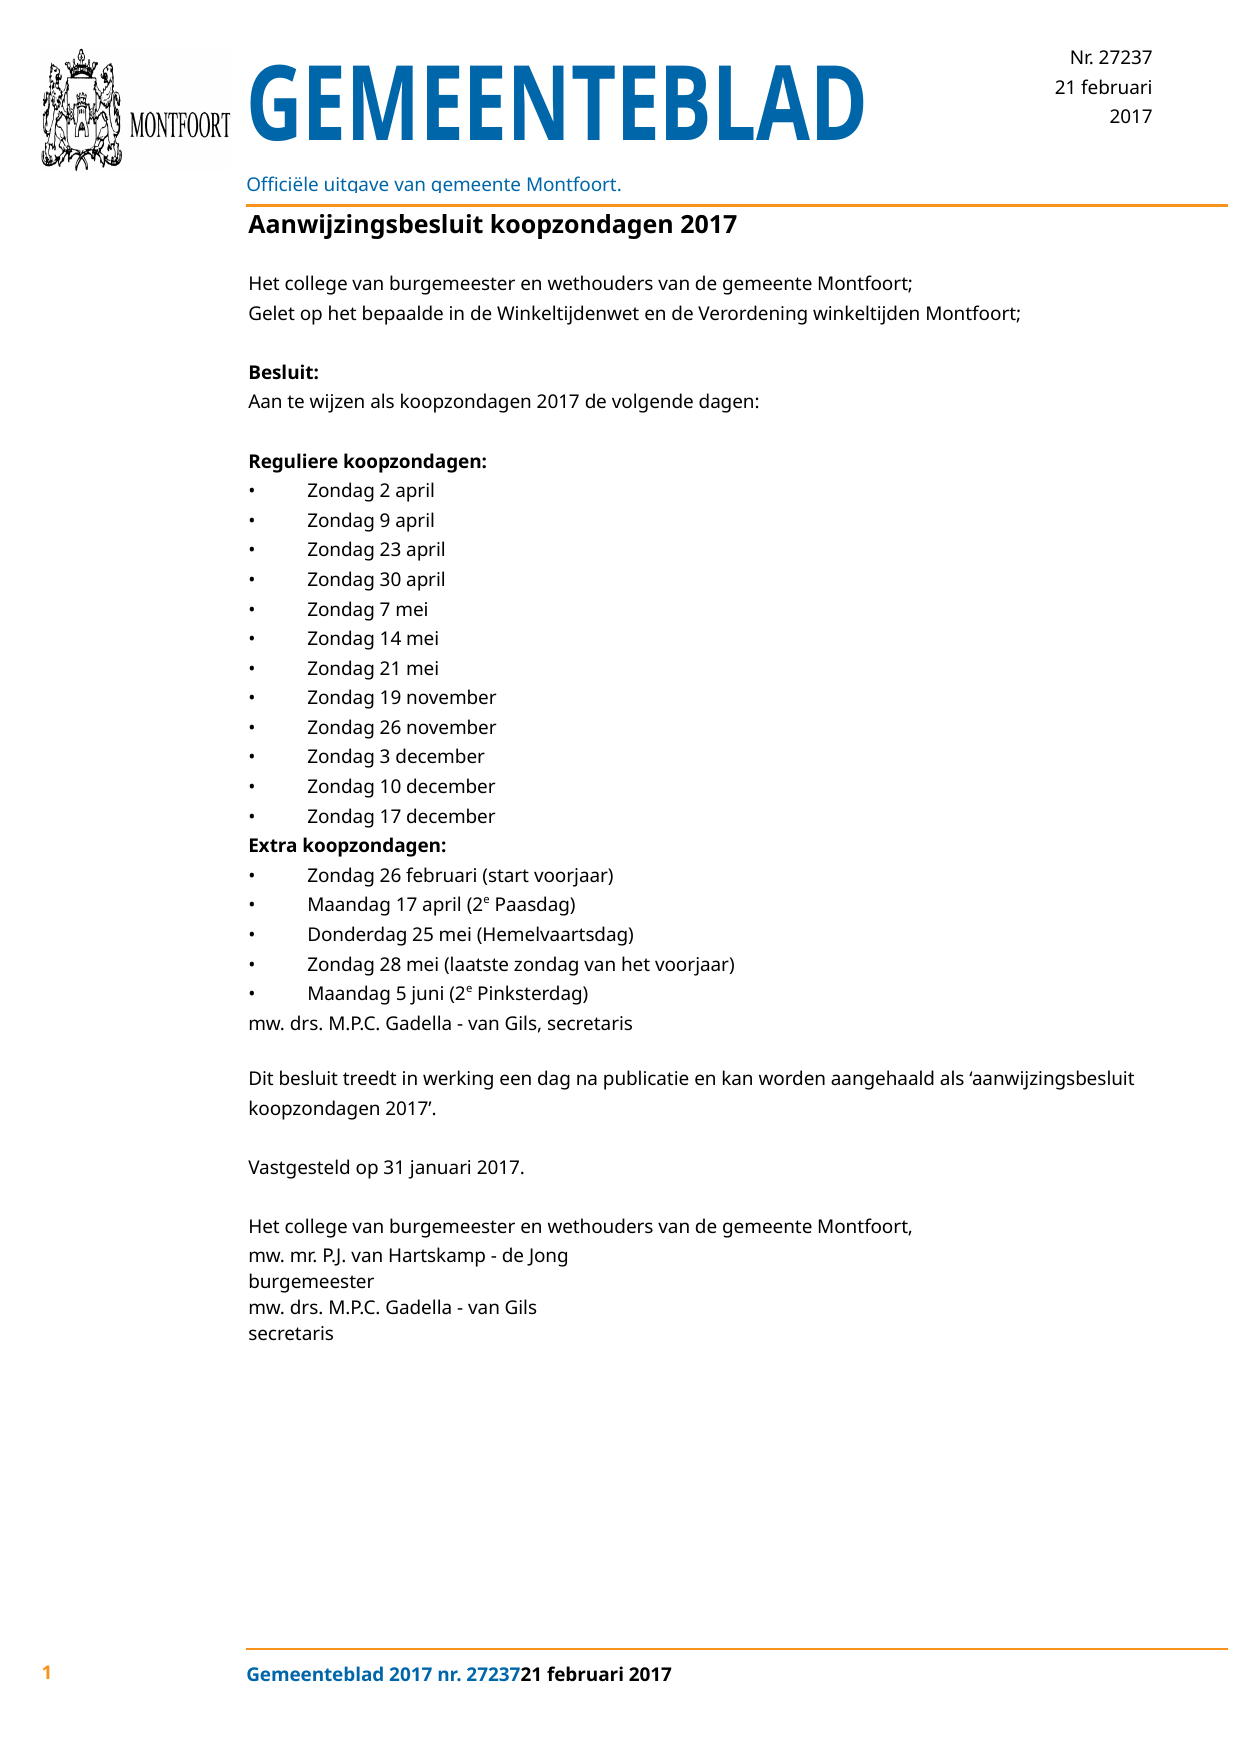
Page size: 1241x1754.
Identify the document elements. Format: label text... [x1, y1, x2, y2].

text Gelet op het bepaalde in de Winkeltijdenwet en de Verordening winkeltijden Montfoort; [248, 300, 1152, 326]
list Zondag 10 december [248, 773, 1152, 799]
list Zondag 3 december [248, 744, 1152, 769]
list Maandag 5 juni (2e Pinksterdag) [248, 980, 1152, 1006]
list Zondag 30 april [248, 566, 1152, 592]
text Het college van burgemeester en wethouders van de gemeente Montfoort, [248, 1213, 1152, 1239]
text Het college van burgemeester en wethouders van de gemeente Montfoort; [248, 270, 1152, 296]
list Zondag 9 april [248, 507, 1152, 533]
list Zondag 26 februari (start voorjaar) [248, 862, 1152, 888]
text Aanwijzingsbesluit koopzondagen 2017 [248, 207, 1152, 241]
list Zondag 21 mei [248, 655, 1152, 681]
list Zondag 2 april [248, 477, 1152, 503]
text burgemeester [248, 1268, 1152, 1294]
text Aan te wijzen als koopzondagen 2017 de volgende dagen: [248, 389, 1152, 414]
list Zondag 17 december [248, 803, 1152, 828]
list Zondag 19 november [248, 684, 1152, 710]
text Extra koopzondagen: [248, 832, 1152, 858]
list Donderdag 25 mei (Hemelvaartsdag) [248, 921, 1152, 947]
list Maandag 17 april (2e Paasdag) [248, 892, 1152, 917]
text mw. mr. P.J. van Hartskamp - de Jong [248, 1243, 1152, 1268]
list Zondag 7 mei [248, 596, 1152, 621]
list Zondag 14 mei [248, 625, 1152, 651]
text mw. drs. M.P.C. Gadella - van Gils [248, 1294, 1152, 1320]
text secretaris [248, 1320, 1152, 1346]
text Dit besluit treedt in werking een dag na publicatie en kan worden aangehaald als ‘aanwijzingsbesluit koopzondagen 2017’. [248, 1065, 1152, 1121]
text Vastgesteld op 31 januari 2017. [248, 1154, 1152, 1180]
list Zondag 28 mei (laatste zondag van het voorjaar) [248, 951, 1152, 976]
list Zondag 26 november [248, 714, 1152, 740]
list Zondag 23 april [248, 537, 1152, 562]
text Reguliere koopzondagen: [248, 448, 1152, 473]
picture [41, 47, 231, 172]
text mw. drs. M.P.C. Gadella - van Gils, secretaris [248, 1010, 1152, 1036]
text Besluit: [248, 359, 1152, 385]
